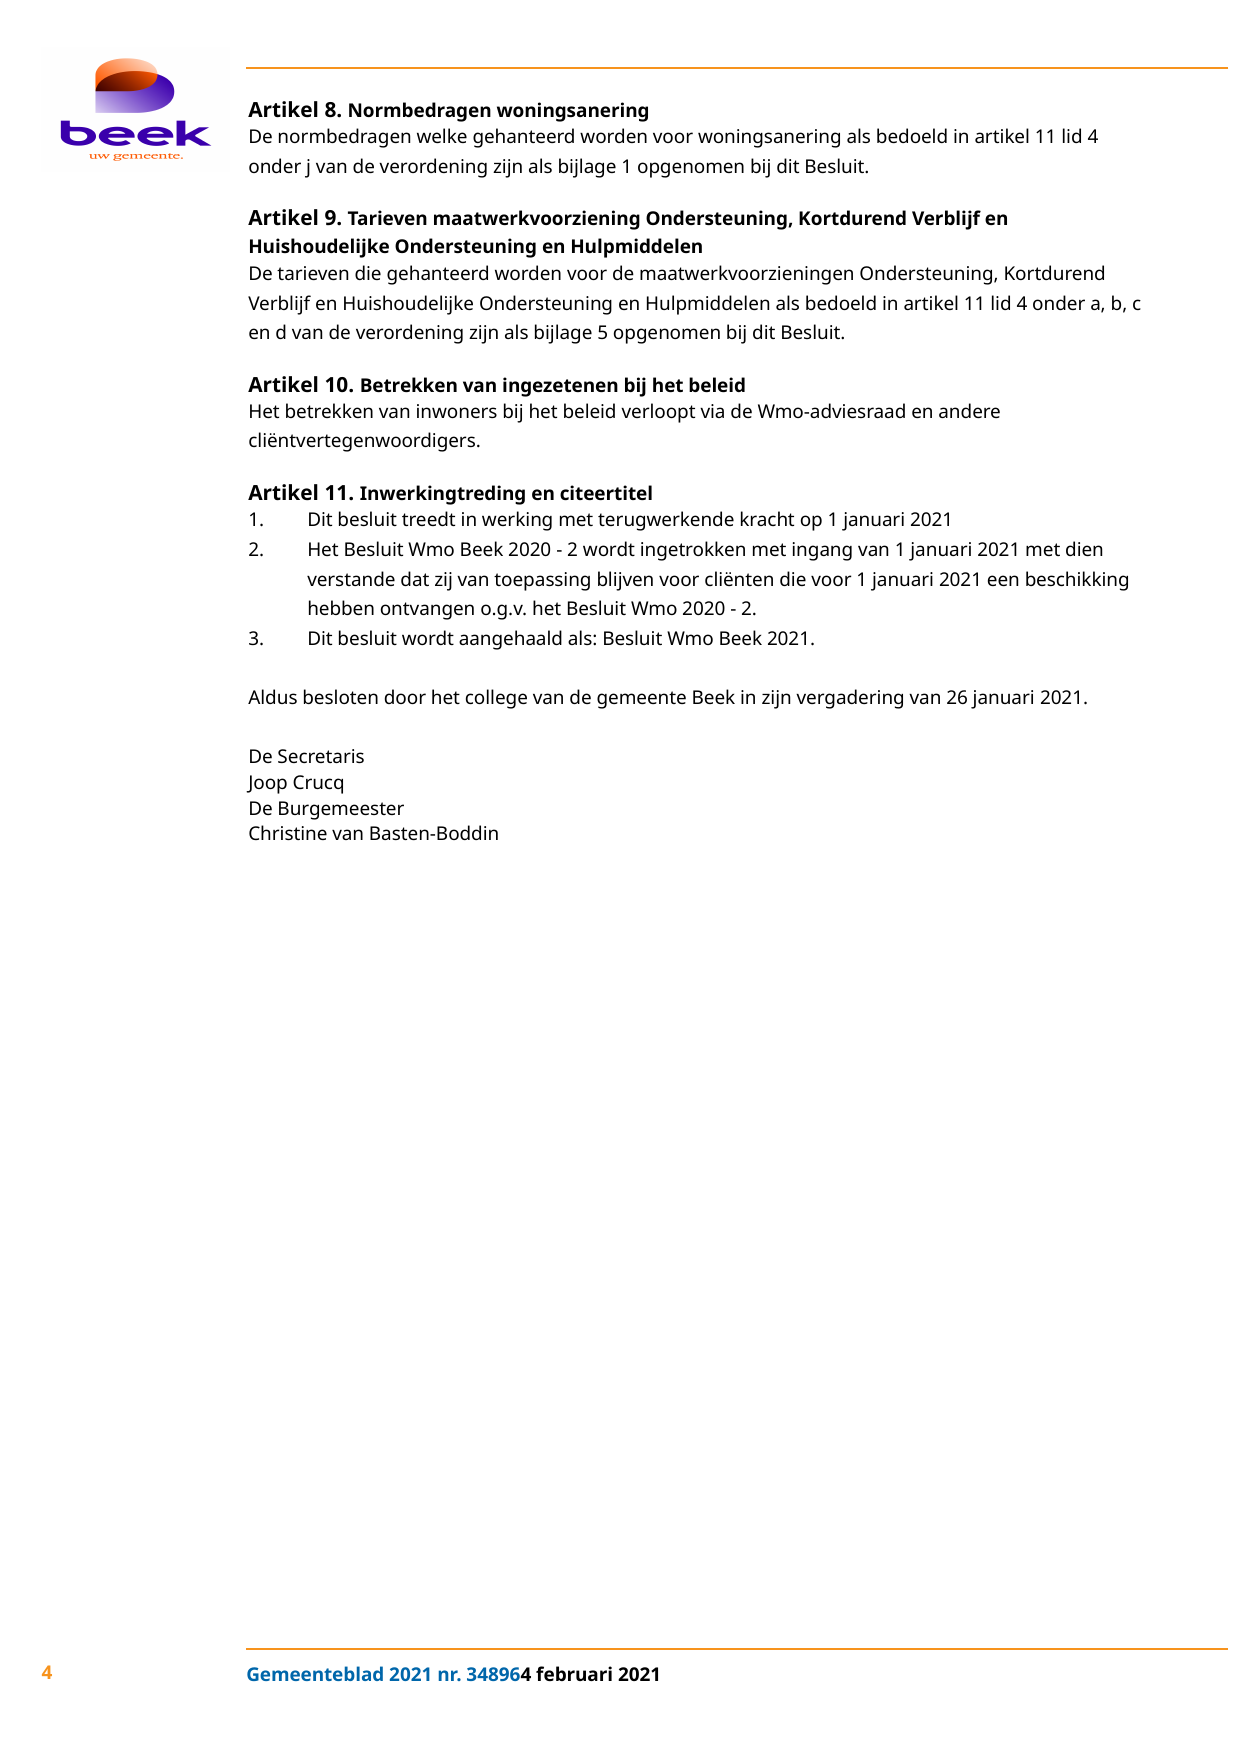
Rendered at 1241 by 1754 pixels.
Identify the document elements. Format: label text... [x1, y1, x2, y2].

text De Burgemeester [248, 795, 1152, 820]
text De Secretaris [248, 743, 1152, 769]
list Dit besluit treedt in werking met terugwerkende kracht op 1 januari 2021 [248, 507, 1152, 532]
text Artikel 9. Tarieven maatwerkvoorziening Ondersteuning, Kortdurend Verblijf en Huishoudelijke Ondersteuning en Hulpmiddelen [248, 203, 1152, 260]
text Aldus besloten door het college van de gemeente Beek in zijn vergadering van 26 januari 2021. [248, 684, 1152, 710]
text Artikel 10. Betrekken van ingezetenen bij het beleid [248, 370, 1152, 398]
list Het Besluit Wmo Beek 2020 - 2 wordt ingetrokken met ingang van 1 januari 2021 met dien verstande dat zij van toepassing blijven voor cliënten die voor 1 januari 2021 een beschikking hebben ontvangen o.g.v. het Besluit Wmo 2020 - 2. [248, 536, 1152, 621]
text Artikel 11. Inwerkingtreding en citeertitel [248, 478, 1152, 507]
text Christine van Basten-Boddin [248, 820, 1152, 846]
text Joop Crucq [248, 769, 1152, 795]
text Artikel 8. Normbedragen woningsanering [248, 95, 1152, 123]
text De tarieven die gehanteerd worden voor de maatwerkvoorzieningen Ondersteuning, Kortdurend Verblijf en Huishoudelijke Ondersteuning en Hulpmiddelen als bedoeld in artikel 11 lid 4 onder a, b, c en d van de verordening zijn als bijlage 5 opgenomen bij dit Besluit. [248, 260, 1152, 345]
picture [41, 47, 231, 172]
text Het betrekken van inwoners bij het beleid verloopt via de Wmo-adviesraad en andere cliëntvertegenwoordigers. [248, 398, 1152, 453]
list Dit besluit wordt aangehaald als: Besluit Wmo Beek 2021. [248, 625, 1152, 651]
text De normbedragen welke gehanteerd worden voor woningsanering als bedoeld in artikel 11 lid 4 onder j van de verordening zijn als bijlage 1 opgenomen bij dit Besluit. [248, 123, 1152, 178]
